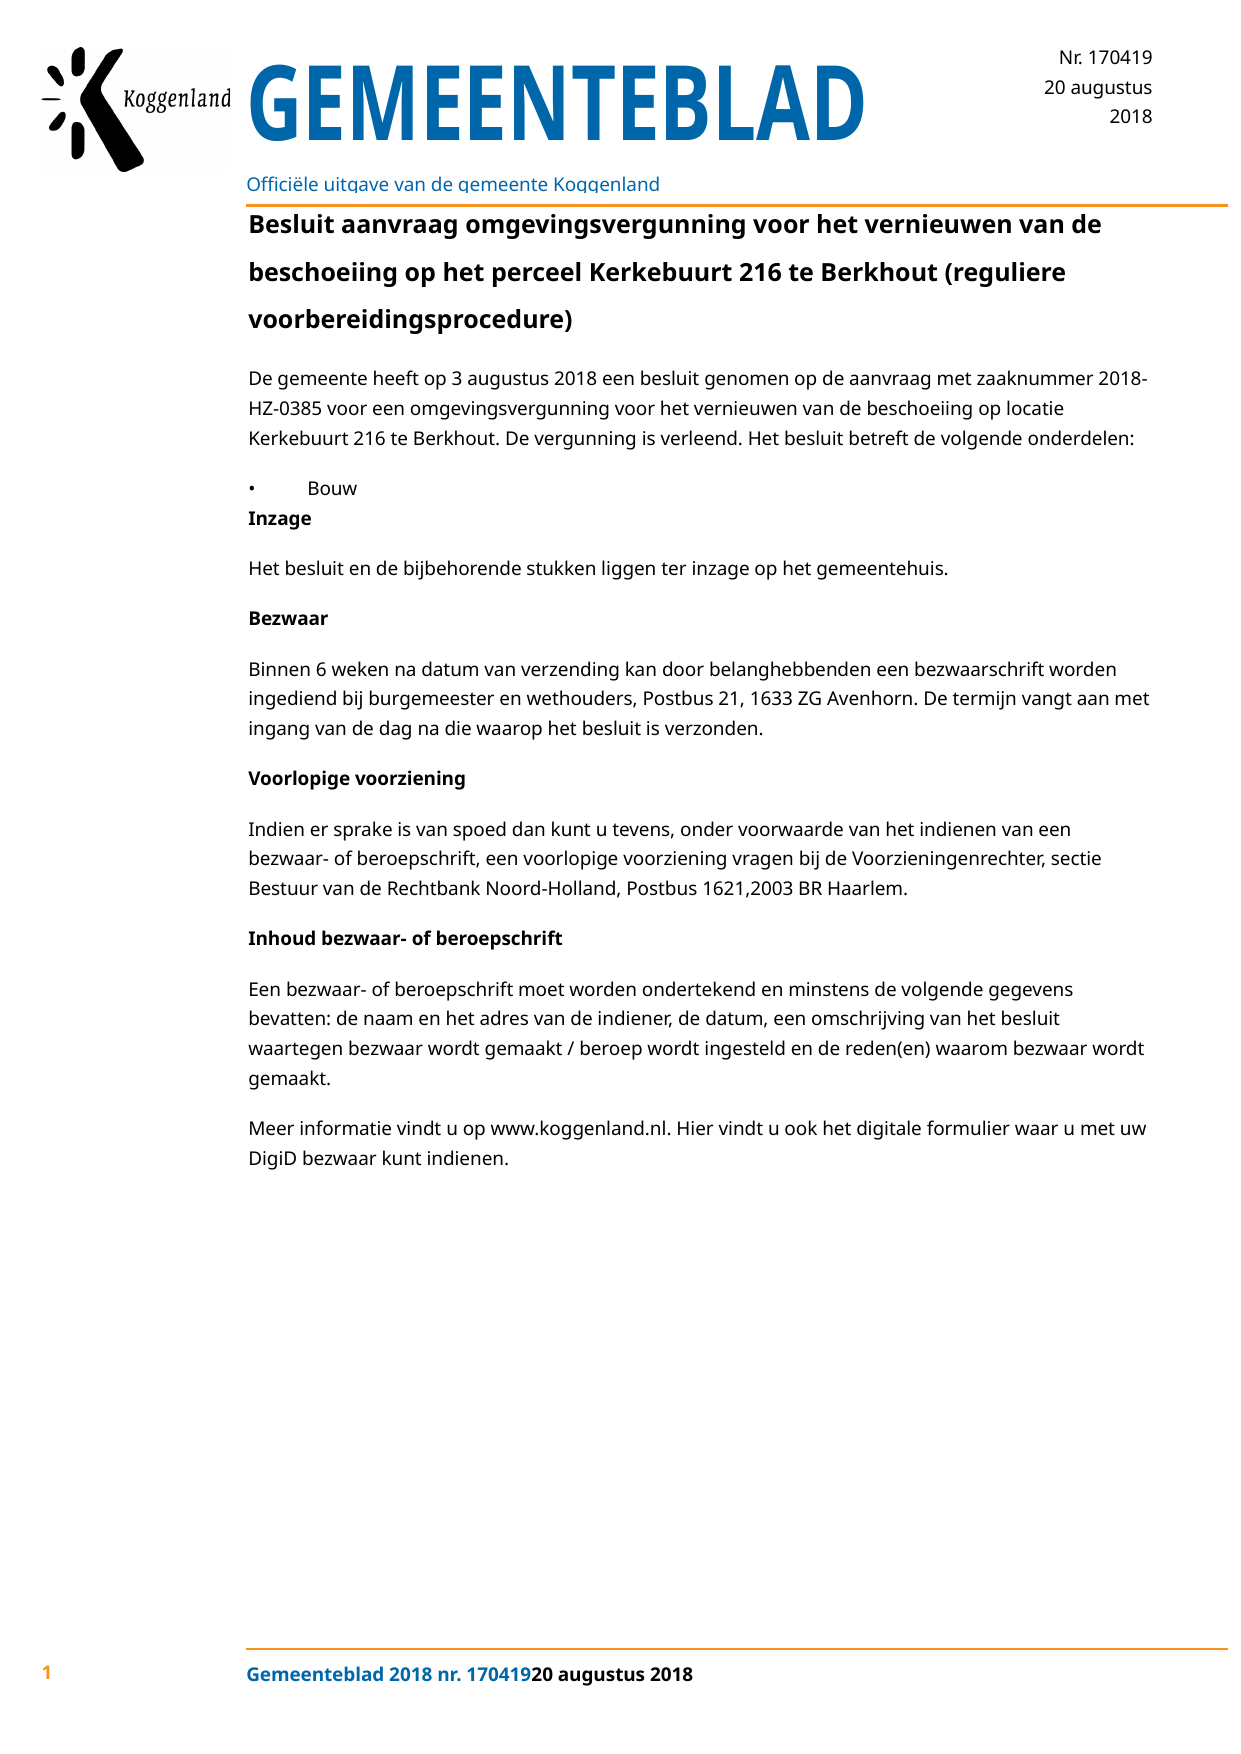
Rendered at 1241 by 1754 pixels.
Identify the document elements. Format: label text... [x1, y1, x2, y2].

text Indien er sprake is van spoed dan kunt u tevens, onder voorwaarde van het indienen van een bezwaar- of beroepschrift, een voorlopige voorziening vragen bij de Voorzieningenrechter, sectie Bestuur van de Rechtbank Noord-Holland, Postbus 1621,2003 BR Haarlem. [248, 816, 1152, 901]
text De gemeente heeft op 3 augustus 2018 een besluit genomen op de aanvraag met zaaknummer 2018-HZ-0385 voor een omgevingsvergunning voor het vernieuwen van de beschoeiing op locatie Kerkebuurt 216 te Berkhout. De vergunning is verleend. Het besluit betreft de volgende onderdelen: [248, 366, 1152, 450]
text Binnen 6 weken na datum van verzending kan door belanghebbenden een bezwaarschrift worden ingediend bij burgemeester en wethouders, Postbus 21, 1633 ZG Avenhorn. De termijn vangt aan met ingang van de dag na die waarop het besluit is verzonden. [248, 656, 1152, 741]
text Inhoud bezwaar- of beroepschrift [248, 926, 1152, 951]
text Het besluit en de bijbehorende stukken liggen ter inzage op het gemeentehuis. [248, 555, 1152, 581]
picture [41, 47, 231, 172]
text Besluit aanvraag omgevingsvergunning voor het vernieuwen van de beschoeiing op het perceel Kerkebuurt 216 te Berkhout (reguliere voorbereidingsprocedure) [248, 207, 1152, 336]
text Een bezwaar- of beroepschrift moet worden ondertekend en minstens de volgende gegevens bevatten: de naam en het adres van de indiener, de datum, een omschrijving van het besluit waartegen bezwaar wordt gemaakt / beroep wordt ingesteld en de reden(en) waarom bezwaar wordt gemaakt. [248, 976, 1152, 1090]
list Bouw [248, 475, 1152, 501]
text Voorlopige voorziening [248, 766, 1152, 791]
text Meer informatie vindt u op www.koggenland.nl. Hier vindt u ook het digitale formulier waar u met uw DigiD bezwaar kunt indienen. [248, 1115, 1152, 1170]
text Bezwaar [248, 606, 1152, 631]
text Inzage [248, 505, 1152, 530]
